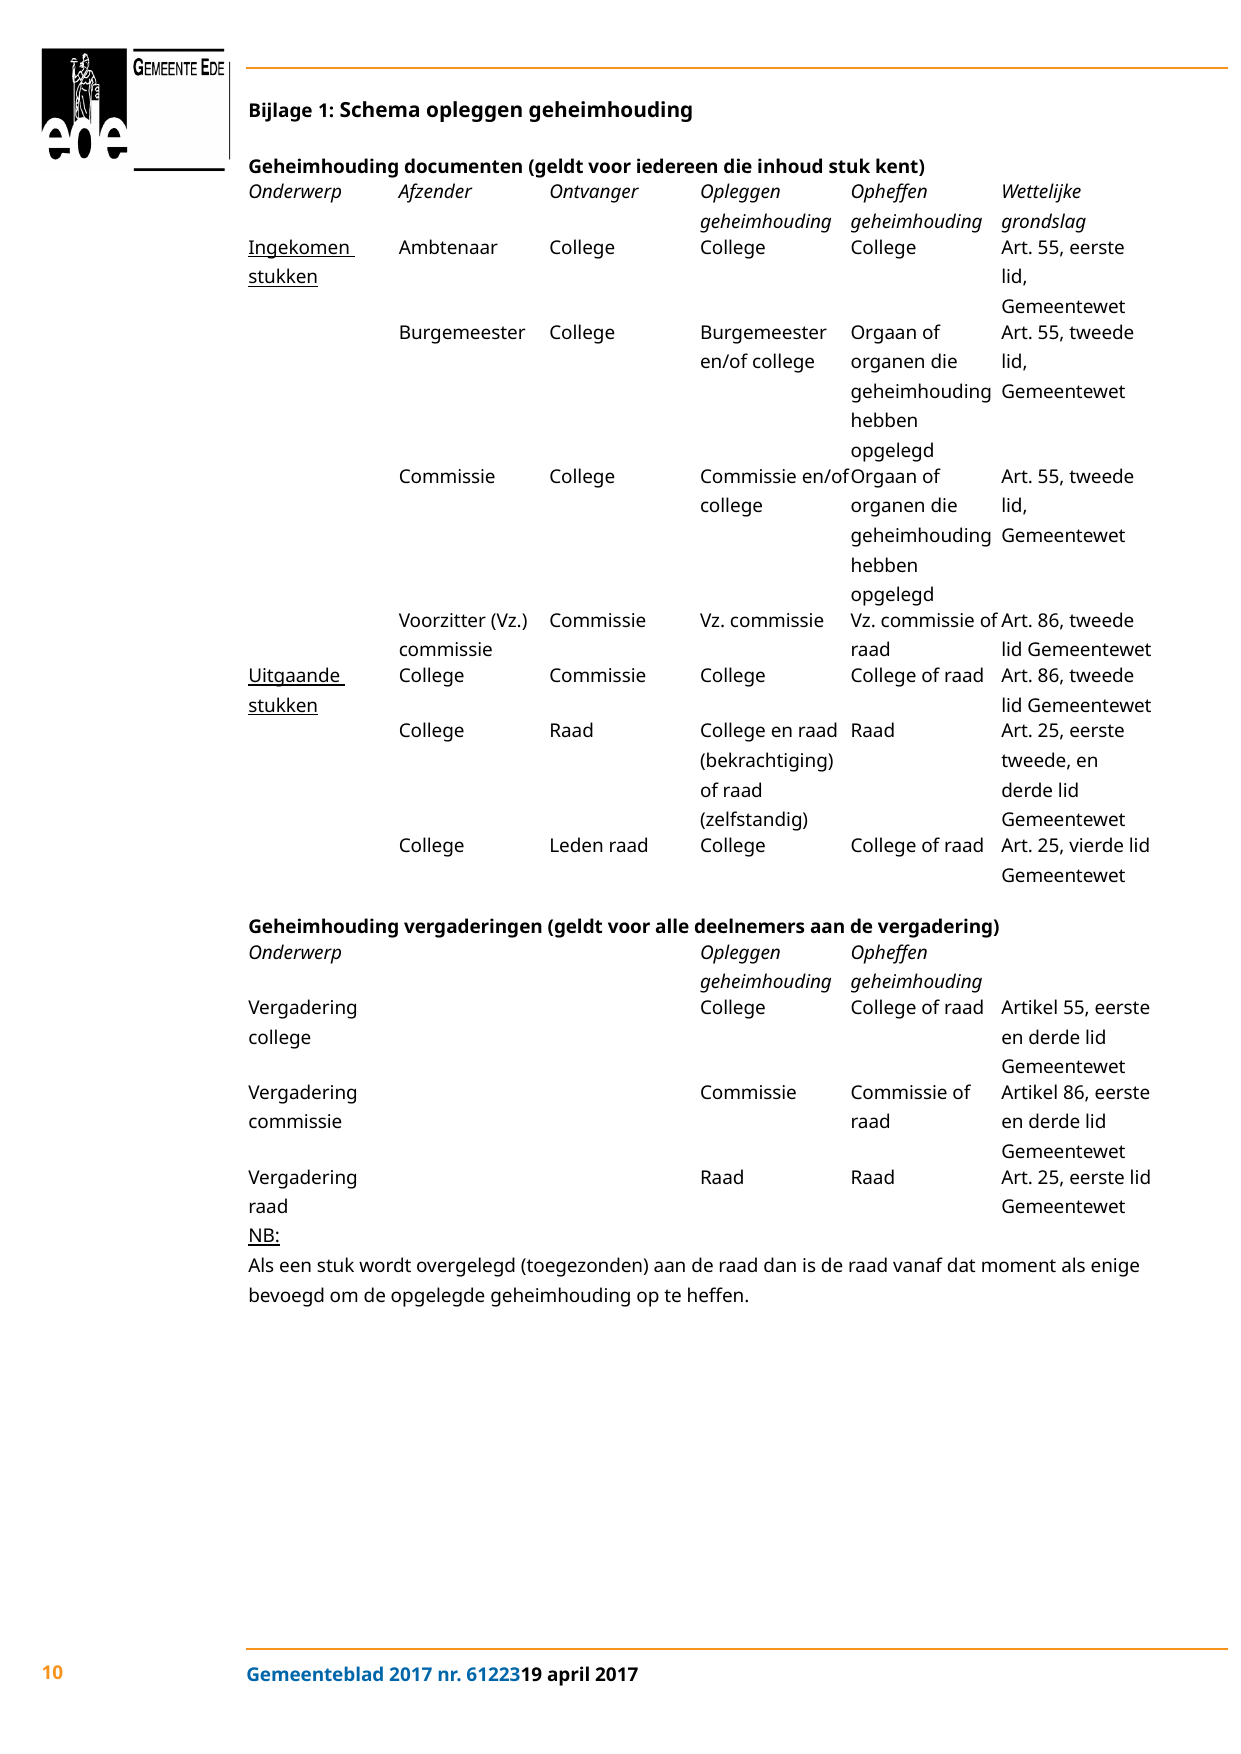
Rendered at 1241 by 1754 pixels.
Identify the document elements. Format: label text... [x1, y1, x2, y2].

table_cell Vergadering raad [248, 1164, 398, 1219]
table_cell College [700, 663, 850, 718]
table_cell Onderwerp [248, 179, 398, 234]
table_cell College [399, 718, 549, 832]
table_header Geheimhouding documenten (geldt voor iedereen die inhoud stuk kent) [248, 153, 1001, 179]
table_header [1001, 153, 1152, 179]
table_cell Ingekomen stukken [248, 234, 398, 319]
table_cell [399, 1164, 549, 1219]
table_cell Art. 55, eerste lid, Gemeentewet [1001, 234, 1152, 319]
table_cell [399, 939, 549, 994]
table_cell College [399, 663, 549, 718]
table_cell College [700, 234, 850, 319]
table_cell Burgemeester [399, 319, 549, 463]
table_cell Raad [700, 1164, 850, 1219]
table_cell Commissie [700, 1079, 850, 1164]
text Bijlage 1: Schema opleggen geheimhouding [248, 95, 1152, 123]
text NB: [248, 1223, 1152, 1248]
table_cell Geheimhouding vergaderingen (geldt voor alle deelnemers aan de vergadering) [248, 913, 1001, 939]
table_cell [248, 463, 398, 607]
table_cell Vergadering college [248, 994, 398, 1079]
table_cell Opleggen geheimhouding [700, 939, 850, 994]
table_cell Onderwerp [248, 939, 398, 994]
table_cell Vz. commissie of raad [850, 607, 1001, 662]
table_cell Commissie [549, 663, 700, 718]
table_cell College [549, 234, 700, 319]
table_cell Ontvanger [549, 179, 700, 234]
table_cell Raad [850, 1164, 1001, 1219]
table_cell Vergadering commissie [248, 1079, 398, 1164]
table_cell Art. 25, eerste lid Gemeentewet [1001, 1164, 1152, 1219]
table_cell [248, 888, 1001, 913]
table_cell Wettelijke grondslag [1001, 179, 1152, 234]
table_cell Vz. commissie [700, 607, 850, 662]
table_cell Opheffen geheimhouding [850, 939, 1001, 994]
table_cell [399, 1079, 549, 1164]
table_cell [1001, 939, 1152, 994]
table_cell College [549, 319, 700, 463]
table_cell College [700, 832, 850, 887]
table_cell Art. 55, tweede lid, Gemeentewet [1001, 463, 1152, 607]
table_cell [248, 319, 398, 463]
picture [41, 47, 231, 172]
table_cell College of raad [850, 663, 1001, 718]
table_cell College [549, 463, 700, 607]
table_cell Uitgaande stukken [248, 663, 398, 718]
table_cell College [850, 234, 1001, 319]
table_cell [549, 1164, 700, 1219]
table_cell [549, 1079, 700, 1164]
table_cell College [399, 832, 549, 887]
table_cell College of raad [850, 994, 1001, 1079]
table_cell Commissie en/of college [700, 463, 850, 607]
table_cell Artikel 55, eerste en derde lid Gemeentewet [1001, 994, 1152, 1079]
table_cell Art. 86, tweede lid Gemeentewet [1001, 663, 1152, 718]
table_cell [1001, 913, 1152, 939]
table_cell [248, 607, 398, 662]
table_cell Opleggen geheimhouding [700, 179, 850, 234]
table_cell Voorzitter (Vz.) commissie [399, 607, 549, 662]
table_cell Art. 86, tweede lid Gemeentewet [1001, 607, 1152, 662]
table_cell Raad [850, 718, 1001, 832]
table_cell Raad [549, 718, 700, 832]
table_cell Afzender [399, 179, 549, 234]
table_cell Orgaan of organen die geheimhouding hebben opgelegd [850, 319, 1001, 463]
table_cell Art. 55, tweede lid, Gemeentewet [1001, 319, 1152, 463]
table_cell Leden raad [549, 832, 700, 887]
table_cell College of raad [850, 832, 1001, 887]
table_cell Orgaan of organen die geheimhouding hebben opgelegd [850, 463, 1001, 607]
table_cell College en raad (bekrachtiging) of raad (zelfstandig) [700, 718, 850, 832]
text Als een stuk wordt overgelegd (toegezonden) aan de raad dan is de raad vanaf dat moment als enige bevoegd om de opgelegde geheimhouding op te heffen. [248, 1252, 1152, 1307]
table_cell Commissie [549, 607, 700, 662]
table_cell Ambtenaar [399, 234, 549, 319]
table_cell Art. 25, eerste tweede, en derde lid Gemeentewet [1001, 718, 1152, 832]
table_cell [549, 994, 700, 1079]
table_cell Art. 25, vierde lid Gemeentewet [1001, 832, 1152, 887]
table_cell Artikel 86, eerste en derde lid Gemeentewet [1001, 1079, 1152, 1164]
table_cell Commissie of raad [850, 1079, 1001, 1164]
table_cell [1001, 888, 1152, 913]
table_cell College [700, 994, 850, 1079]
table_cell [248, 832, 398, 887]
table_cell [549, 939, 700, 994]
table_cell [248, 718, 398, 832]
table_cell [399, 994, 549, 1079]
table_cell Burgemeester en/of college [700, 319, 850, 463]
table_cell Commissie [399, 463, 549, 607]
table_cell Opheffen geheimhouding [850, 179, 1001, 234]
